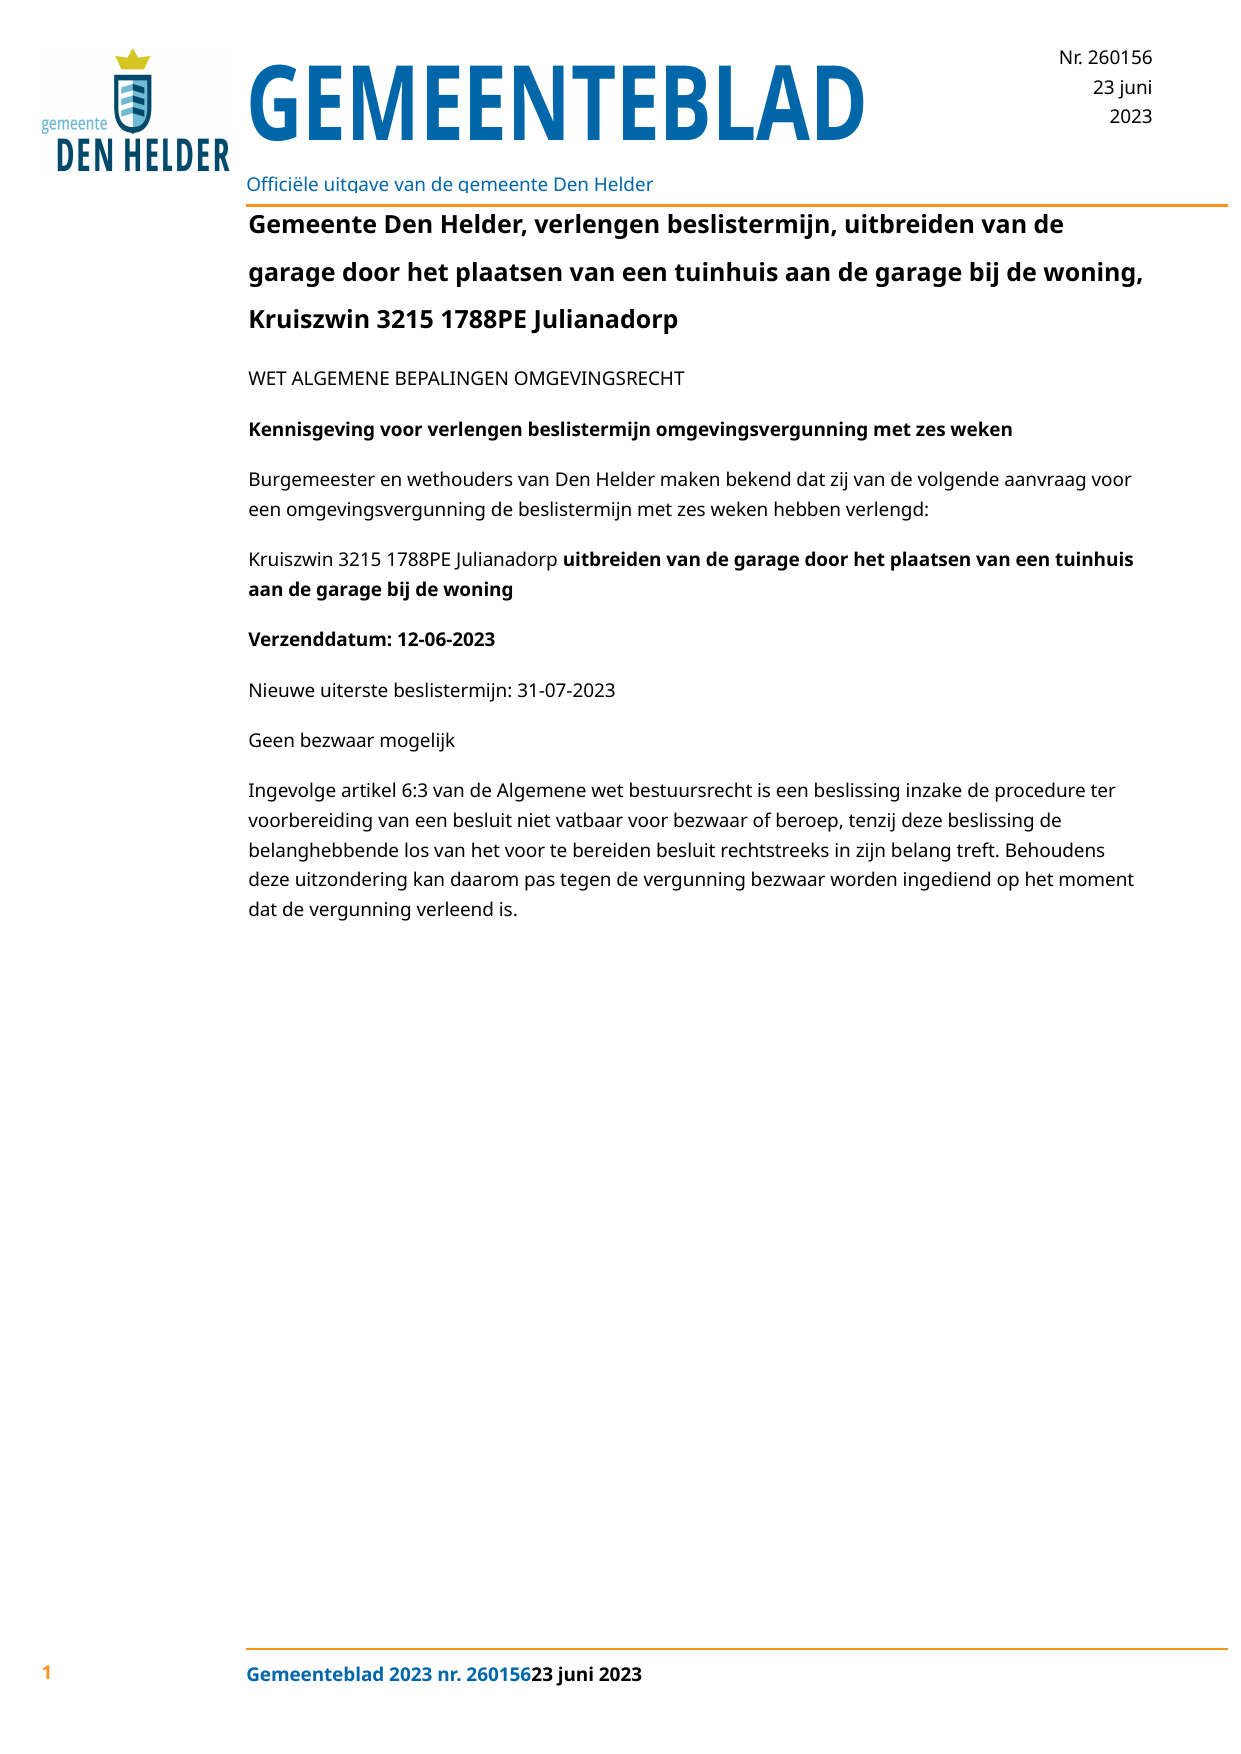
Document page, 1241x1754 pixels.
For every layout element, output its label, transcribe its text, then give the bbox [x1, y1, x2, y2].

text Kruiszwin 3215 1788PE Julianadorp uitbreiden van de garage door het plaatsen van een tuinhuis aan de garage bij de woning [248, 546, 1152, 602]
text Kennisgeving voor verlengen beslistermijn omgevingsvergunning met zes weken [248, 416, 1152, 442]
picture [41, 47, 231, 172]
text Ingevolge artikel 6:3 van de Algemene wet bestuursrecht is een beslissing inzake de procedure ter voorbereiding van een besluit niet vatbaar voor bezwaar of beroep, tenzij deze beslissing de belanghebbende los van het voor te bereiden besluit rechtstreeks in zijn belang treft. Behoudens deze uitzondering kan daarom pas tegen de vergunning bezwaar worden ingediend op het moment dat de vergunning verleend is. [248, 778, 1152, 922]
text Geen bezwaar mogelijk [248, 727, 1152, 753]
text Gemeente Den Helder, verlengen beslistermijn, uitbreiden van de garage door het plaatsen van een tuinhuis aan de garage bij de woning, Kruiszwin 3215 1788PE Julianadorp [248, 207, 1152, 336]
text Verzenddatum: 12-06-2023 [248, 626, 1152, 652]
picture [63, 144, 68, 165]
picture [182, 144, 187, 165]
text Nieuwe uiterste beslistermijn: 31-07-2023 [248, 677, 1152, 702]
picture [130, 157, 135, 172]
picture [220, 160, 224, 172]
text WET ALGEMENE BEPALINGEN OMGEVINGSRECHT [248, 366, 1152, 391]
text Burgemeester en wethouders van Den Helder maken bekend dat zij van de volgende aanvraag voor een omgevingsvergunning de beslistermijn met zes weken hebben verlengd: [248, 466, 1152, 522]
picture [100, 154, 106, 172]
